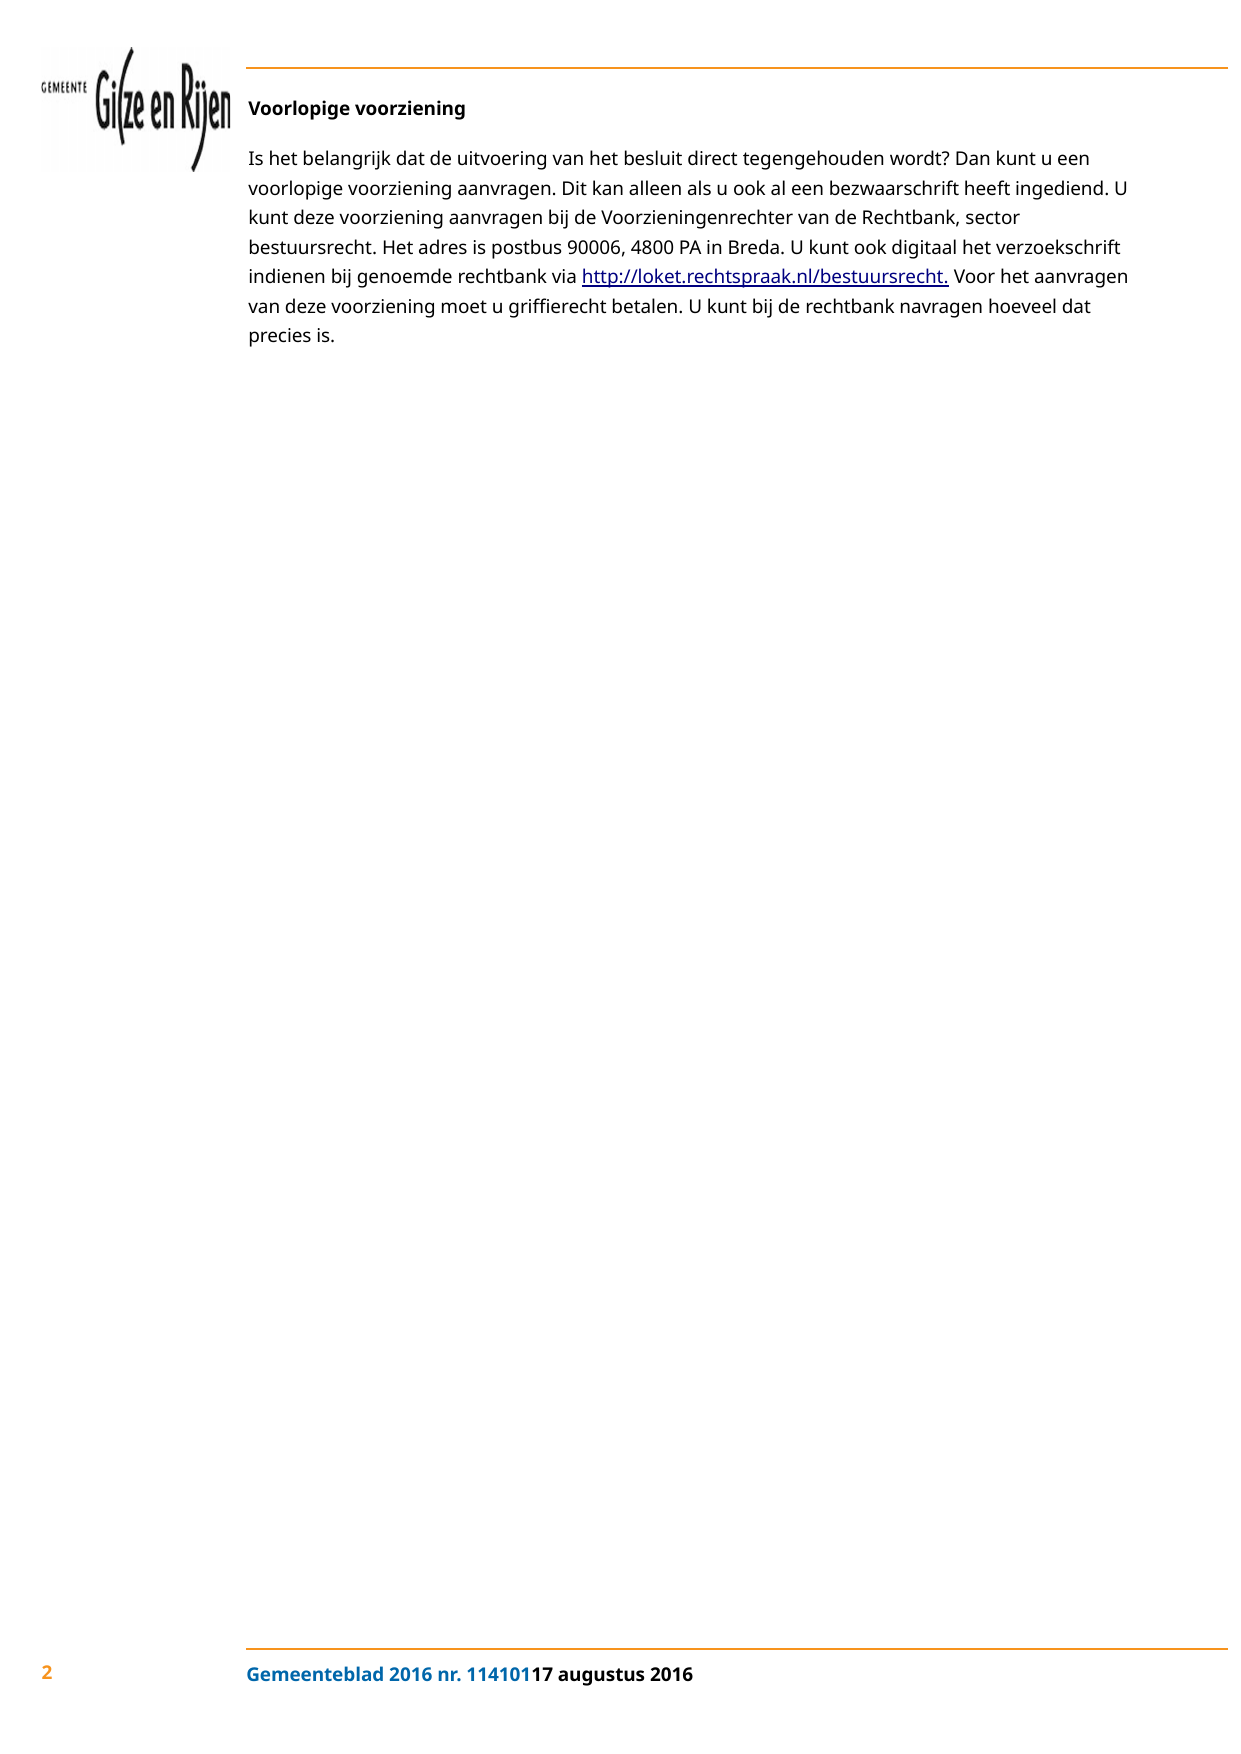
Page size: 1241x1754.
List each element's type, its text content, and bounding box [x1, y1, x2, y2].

picture [41, 47, 231, 172]
text Voorlopige voorziening [248, 95, 1152, 121]
text Is het belangrijk dat de uitvoering van het besluit direct tegengehouden wordt? Dan kunt u een voorlopige voorziening aanvragen. Dit kan alleen als u ook al een bezwaarschrift heeft ingediend. U kunt deze voorziening aanvragen bij de Voorzieningenrechter van de Rechtbank, sector bestuursrecht. Het adres is postbus 90006, 4800 PA in Breda. U kunt ook digitaal het verzoekschrift indienen bij genoemde rechtbank via http://loket.rechtspraak.nl/bestuursrecht. Voor het aanvragen van deze voorziening moet u griffierecht betalen. U kunt bij de rechtbank navragen hoeveel dat precies is. [248, 145, 1152, 348]
